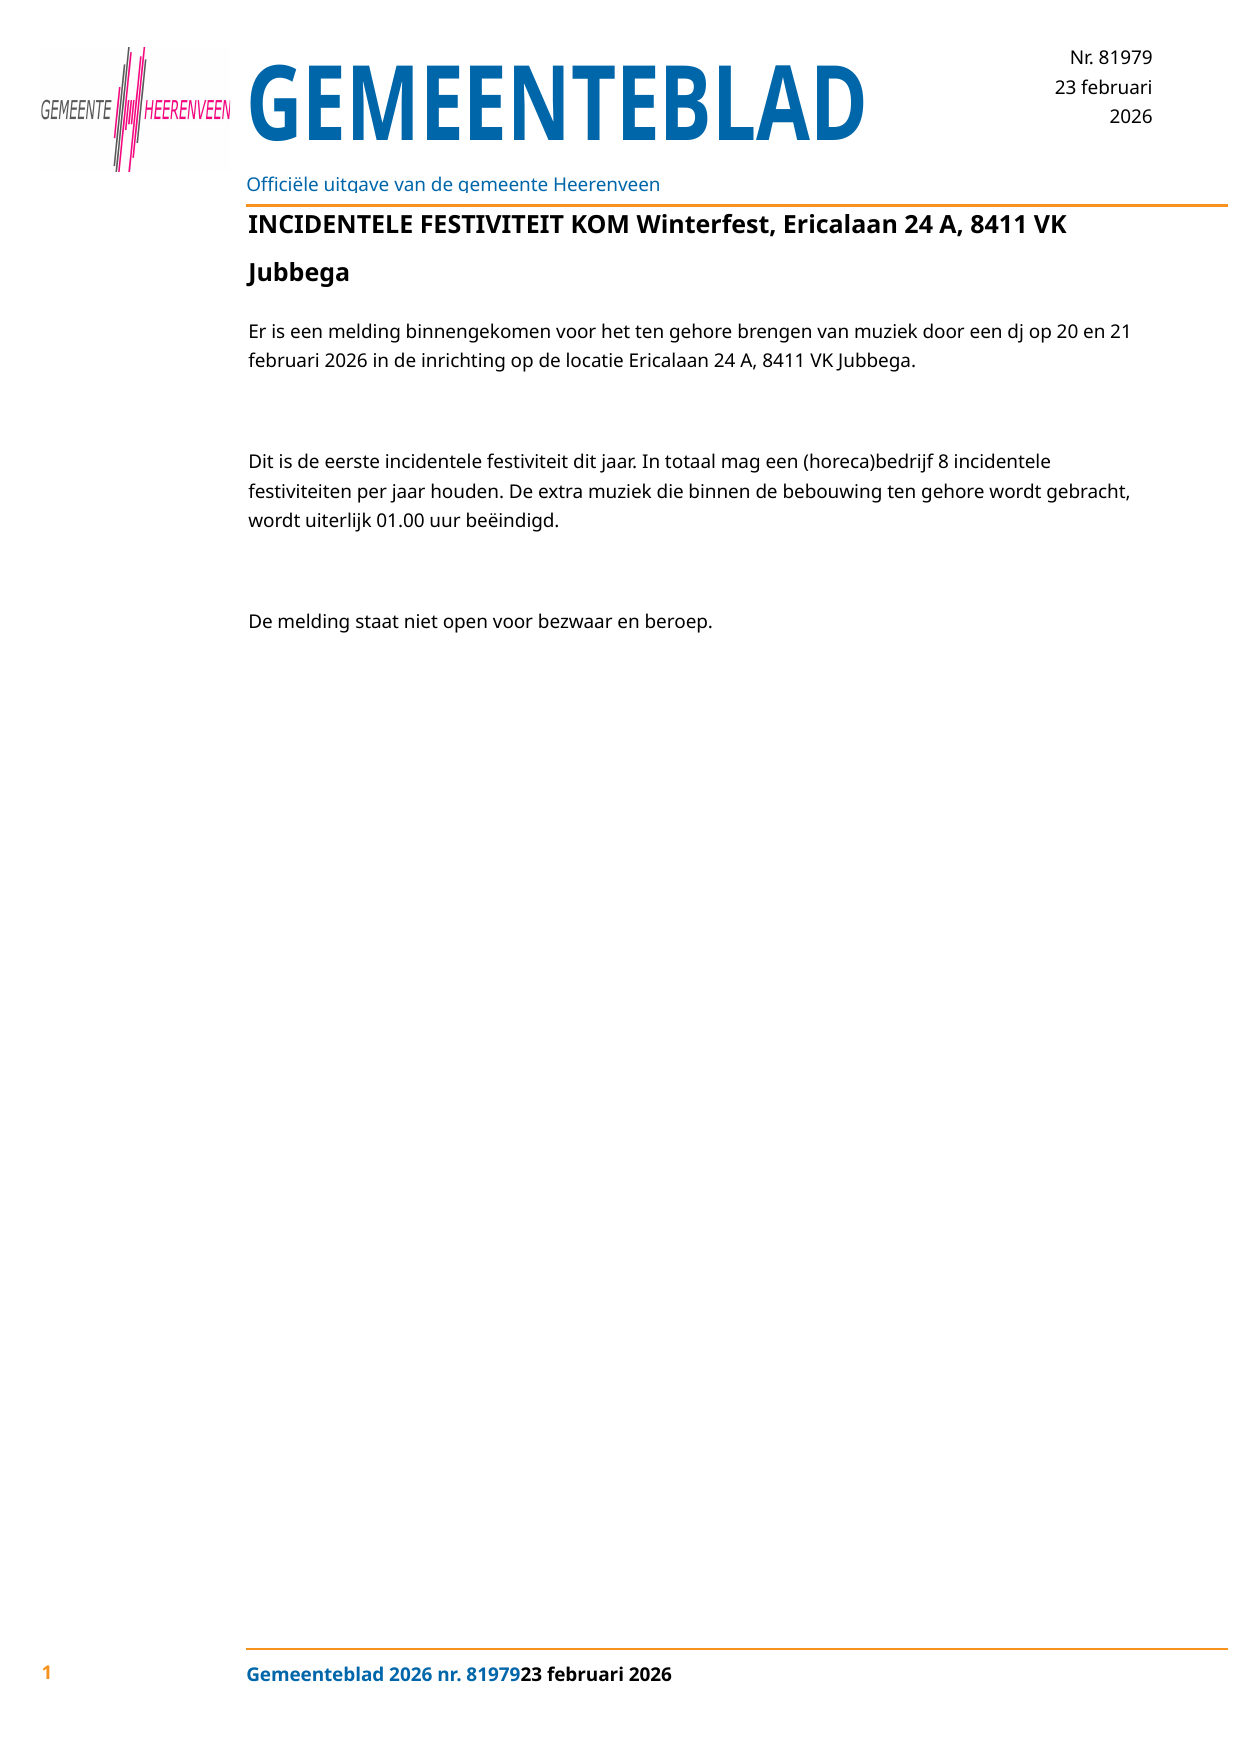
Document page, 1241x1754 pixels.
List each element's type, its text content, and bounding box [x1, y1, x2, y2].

text Er is een melding binnengekomen voor het ten gehore brengen van muziek door een dj op 20 en 21 februari 2026 in de inrichting op de locatie Ericalaan 24 A, 8411 VK Jubbega. [248, 318, 1152, 373]
picture [41, 47, 231, 172]
text Dit is de eerste incidentele festiviteit dit jaar. In totaal mag een (horeca)bedrijf 8 incidentele festiviteiten per jaar houden. De extra muziek die binnen de bebouwing ten gehore wordt gebracht, wordt uiterlijk 01.00 uur beëindigd. [248, 448, 1152, 533]
text De melding staat niet open voor bezwaar en beroep. [248, 608, 1152, 634]
text INCIDENTELE FESTIVITEIT KOM Winterfest, Ericalaan 24 A, 8411 VK Jubbega [248, 207, 1152, 288]
